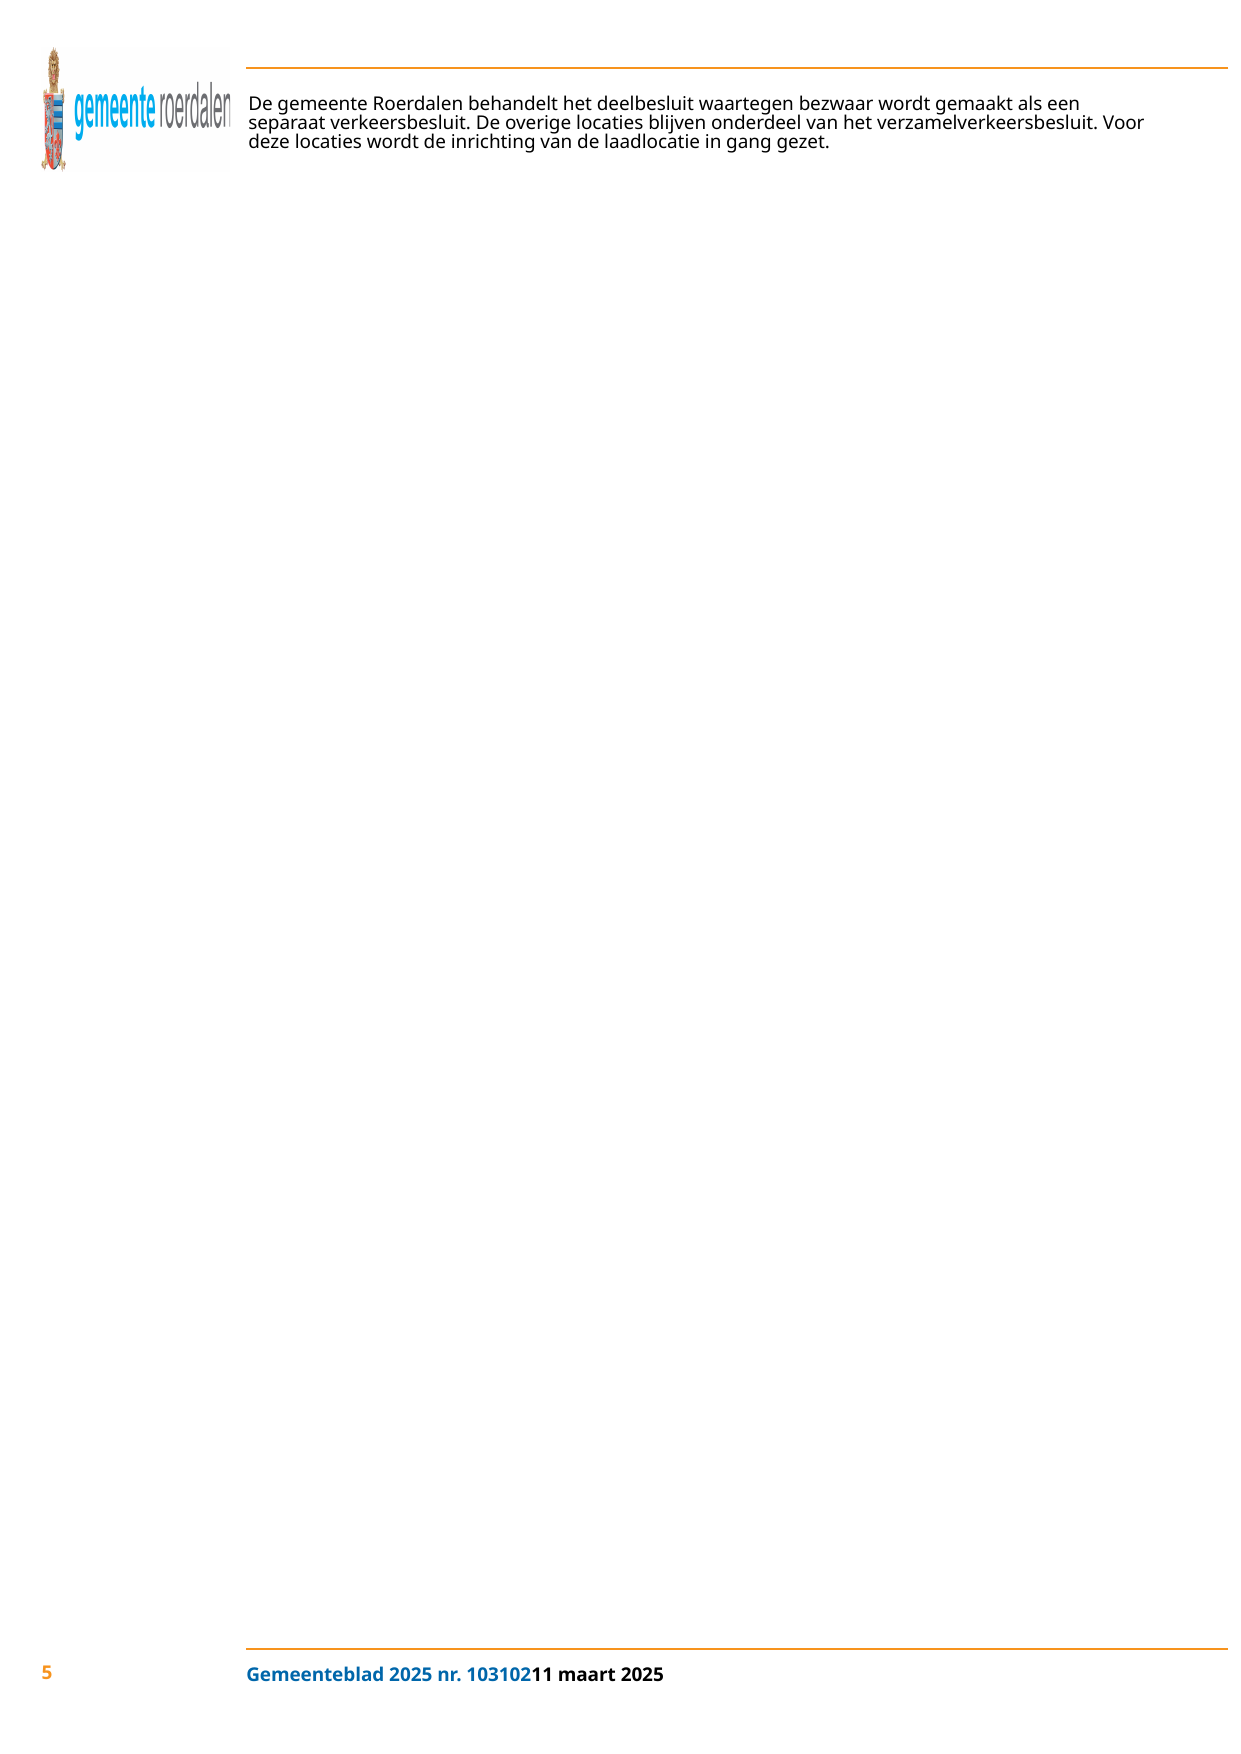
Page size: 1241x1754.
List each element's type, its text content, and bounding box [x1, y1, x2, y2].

picture [41, 47, 231, 172]
text De gemeente Roerdalen behandelt het deelbesluit waartegen bezwaar wordt gemaakt als een separaat verkeersbesluit. De overige locaties blijven onderdeel van het verzamelverkeersbesluit. Voor deze locaties wordt de inrichting van de laadlocatie in gang gezet. [248, 95, 1152, 153]
